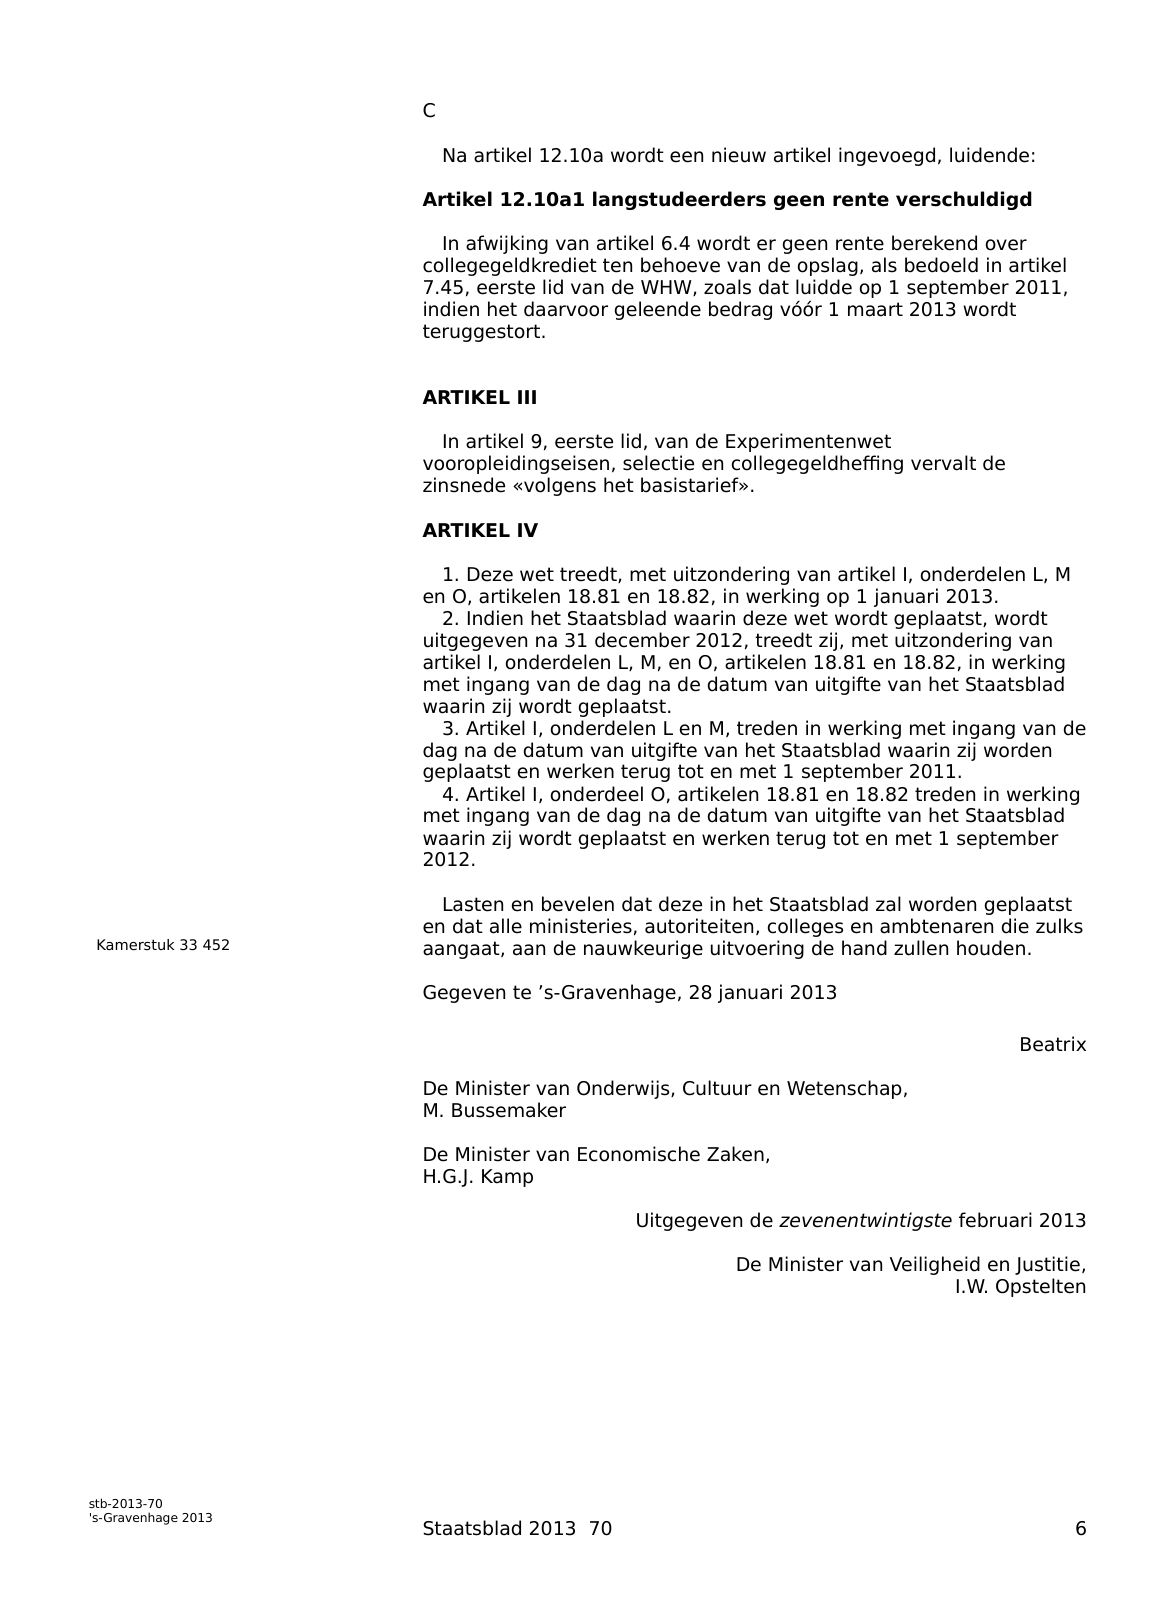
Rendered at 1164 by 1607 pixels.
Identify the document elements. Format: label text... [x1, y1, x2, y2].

text 3. Artikel I, onderdelen L en M, treden in werking met ingang van de dag na de datum van uitgifte van het Staatsblad waarin zij worden geplaatst en werken terug tot en met 1 september 2011. [422, 717, 1087, 783]
text Kamerstuk 33 452 [77, 936, 396, 953]
text Lasten en bevelen dat deze in het Staatsblad zal worden geplaatst en dat alle ministeries, autoriteiten, colleges en ambtenaren die zulks aangaat, aan de nauwkeurige uitvoering de hand zullen houden. [422, 893, 1087, 959]
subtitle ARTIKEL IV [422, 519, 1087, 541]
text Na artikel 12.10a wordt een nieuw artikel ingevoegd, luidende: [422, 144, 1087, 167]
text De Minister van Onderwijs, Cultuur en Wetenschap, M. Bussemaker [422, 1078, 1087, 1122]
text C [422, 100, 1087, 122]
text In afwijking van artikel 6.4 wordt er geen rente berekend over collegegeldkrediet ten behoeve van de opslag, als bedoeld in artikel 7.45, eerste lid van de WHW, zoals dat luidde op 1 september 2011, indien het daarvoor geleende bedrag vóór 1 maart 2013 wordt teruggestort. [422, 233, 1087, 343]
text Uitgegeven de zevenentwintigste februari 2013 [422, 1210, 1087, 1232]
text 's-Gravenhage 2013 [88, 1511, 323, 1525]
text De Minister van Economische Zaken, H.G.J. Kamp [422, 1144, 1087, 1188]
subtitle ARTIKEL III [422, 387, 1087, 409]
text In artikel 9, eerste lid, van de Experimentenwet vooropleidingseisen, selectie en collegegeldheffing vervalt de zinsnede «volgens het basistarief». [422, 431, 1087, 497]
text stb-2013-70 [88, 1497, 323, 1511]
subtitle Artikel 12.10a1 langstudeerders geen rente verschuldigd [422, 189, 1087, 211]
text Gegeven te ’s-Gravenhage, 28 januari 2013 [422, 982, 1087, 1004]
text Beatrix [422, 1034, 1087, 1056]
text 2. Indien het Staatsblad waarin deze wet wordt geplaatst, wordt uitgegeven na 31 december 2012, treedt zij, met uitzondering van artikel I, onderdelen L, M, en O, artikelen 18.81 en 18.82, in werking met ingang van de dag na de datum van uitgifte van het Staatsblad waarin zij wordt geplaatst. [422, 608, 1087, 717]
text De Minister van Veiligheid en Justitie, I.W. Opstelten [422, 1254, 1087, 1298]
text 4. Artikel I, onderdeel O, artikelen 18.81 en 18.82 treden in werking met ingang van de dag na de datum van uitgifte van het Staatsblad waarin zij wordt geplaatst en werken terug tot en met 1 september 2012. [422, 783, 1087, 871]
text 1. Deze wet treedt, met uitzondering van artikel I, onderdelen L, M en O, artikelen 18.81 en 18.82, in werking op 1 januari 2013. [422, 564, 1087, 608]
